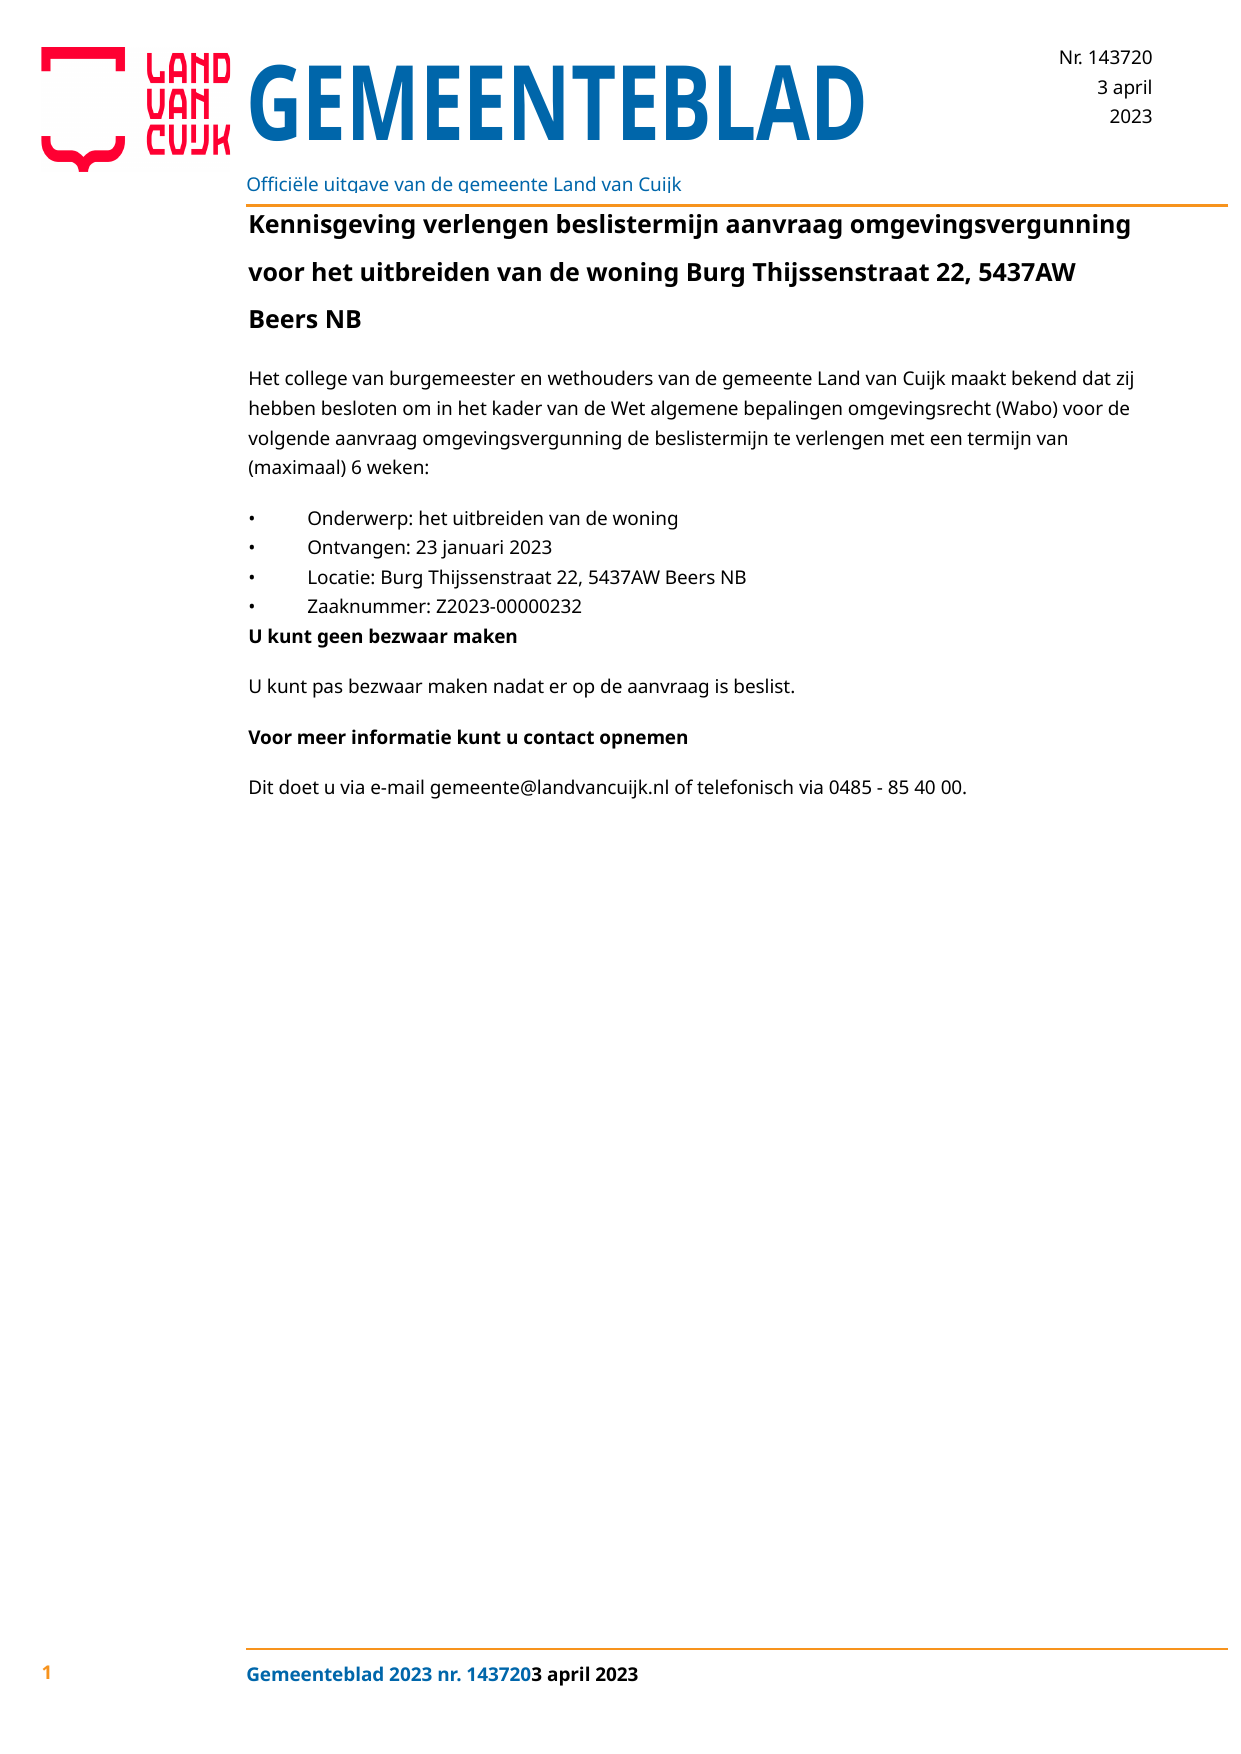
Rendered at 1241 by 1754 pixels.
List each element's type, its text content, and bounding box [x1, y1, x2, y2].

list Zaaknummer: Z2023-00000232 [248, 593, 1152, 619]
text Kennisgeving verlengen beslistermijn aanvraag omgevingsvergunning voor het uitbreiden van de woning Burg Thijssenstraat 22, 5437AW Beers NB [248, 207, 1152, 336]
list Onderwerp: het uitbreiden van de woning [248, 505, 1152, 530]
text U kunt geen bezwaar maken [248, 623, 1152, 649]
text Dit doet u via e-mail gemeente@landvancuijk.nl of telefonisch via 0485 - 85 40 00. [248, 774, 1152, 800]
text Voor meer informatie kunt u contact opnemen [248, 724, 1152, 749]
list Locatie: Burg Thijssenstraat 22, 5437AW Beers NB [248, 564, 1152, 589]
text Het college van burgemeester en wethouders van de gemeente Land van Cuijk maakt bekend dat zij hebben besloten om in het kader van de Wet algemene bepalingen omgevingsrecht (Wabo) voor de volgende aanvraag omgevingsvergunning de beslistermijn te verlengen met een termijn van (maximaal) 6 weken: [248, 366, 1152, 480]
list Ontvangen: 23 januari 2023 [248, 534, 1152, 560]
picture [41, 47, 231, 172]
text U kunt pas bezwaar maken nadat er op de aanvraag is beslist. [248, 673, 1152, 699]
